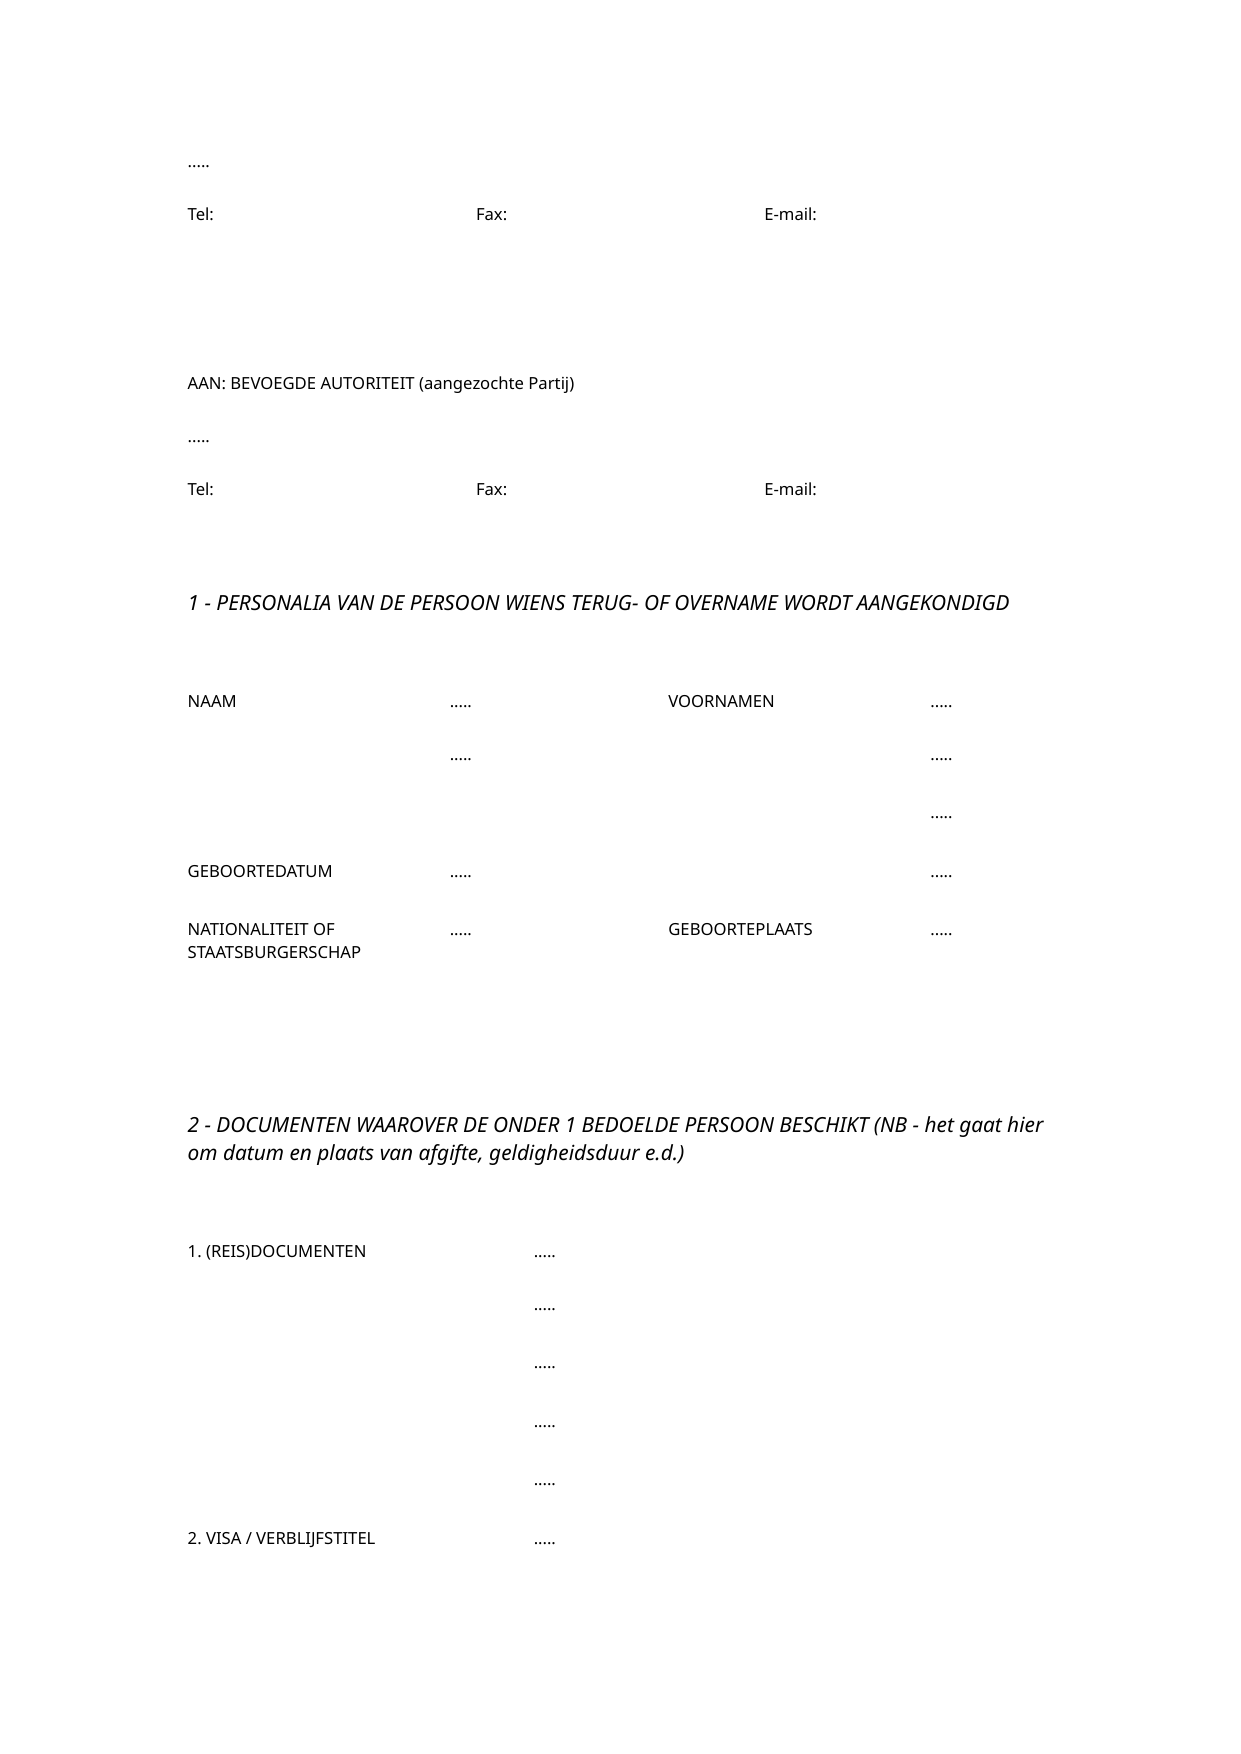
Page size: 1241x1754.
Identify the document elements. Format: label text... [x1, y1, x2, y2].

text 2 - DOCUMENTEN WAAROVER DE ONDER 1 BEDOELDE PERSOON BESCHIKT (NB - het gaat hier om datum en plaats van afgifte, geldigheidsduur e.d.) [187, 1110, 1053, 1167]
table_cell ..... [534, 1351, 1053, 1409]
table_cell ..... [930, 801, 1053, 859]
table_cell [188, 1351, 533, 1409]
table_header 1. (REIS)DOCUMENTEN [188, 1240, 533, 1292]
table_cell ..... [930, 743, 1053, 801]
table_cell Fax: [476, 203, 764, 255]
table_cell GEBOORTEDATUM [188, 859, 449, 918]
table_cell [668, 801, 930, 859]
table_header NAAM [188, 690, 449, 742]
table_cell ..... [534, 1409, 1053, 1468]
table_cell ..... [450, 859, 668, 918]
table_cell [188, 993, 449, 1052]
table_header ..... [450, 690, 668, 742]
table_cell [668, 859, 930, 918]
text 1 - PERSONALIA VAN DE PERSOON WIENS TERUG- OF OVERNAME WORDT AANGEKONDIGD [187, 588, 1053, 617]
table_cell [450, 801, 668, 859]
table_cell ..... [534, 1526, 1053, 1579]
table_cell ..... [930, 918, 1053, 993]
table_header VOORNAMEN [668, 690, 930, 742]
table_cell [188, 801, 449, 859]
table_cell ..... [450, 918, 668, 993]
table_cell ..... [188, 425, 1053, 477]
table_cell [668, 993, 930, 1052]
table_cell [668, 743, 930, 801]
table_cell [188, 1409, 533, 1468]
table_cell 2. VISA / VERBLIJFSTITEL [188, 1526, 533, 1579]
table_cell ..... [930, 859, 1053, 918]
table_cell ..... [534, 1293, 1053, 1351]
table_cell [188, 743, 449, 801]
table_cell E-mail: [764, 477, 1053, 530]
table_cell Tel: [188, 477, 476, 530]
table_cell ..... [534, 1468, 1053, 1526]
table_cell ..... [188, 150, 1053, 203]
table_cell NATIONALITEIT OF STAATSBURGERSCHAP [188, 918, 449, 993]
table_cell ..... [450, 743, 668, 801]
table_cell [450, 993, 668, 1052]
table_cell [188, 1293, 533, 1351]
table_cell E-mail: [764, 203, 1053, 255]
table_cell [930, 993, 1053, 1052]
table_cell Tel: [188, 203, 476, 255]
table_header AAN: BEVOEGDE AUTORITEIT (aangezochte Partij) [188, 372, 1053, 424]
table_cell [188, 1468, 533, 1526]
table_header ..... [534, 1240, 1053, 1292]
table_cell GEBOORTEPLAATS [668, 918, 930, 993]
table_cell Fax: [476, 477, 764, 530]
table_header ..... [930, 690, 1053, 742]
